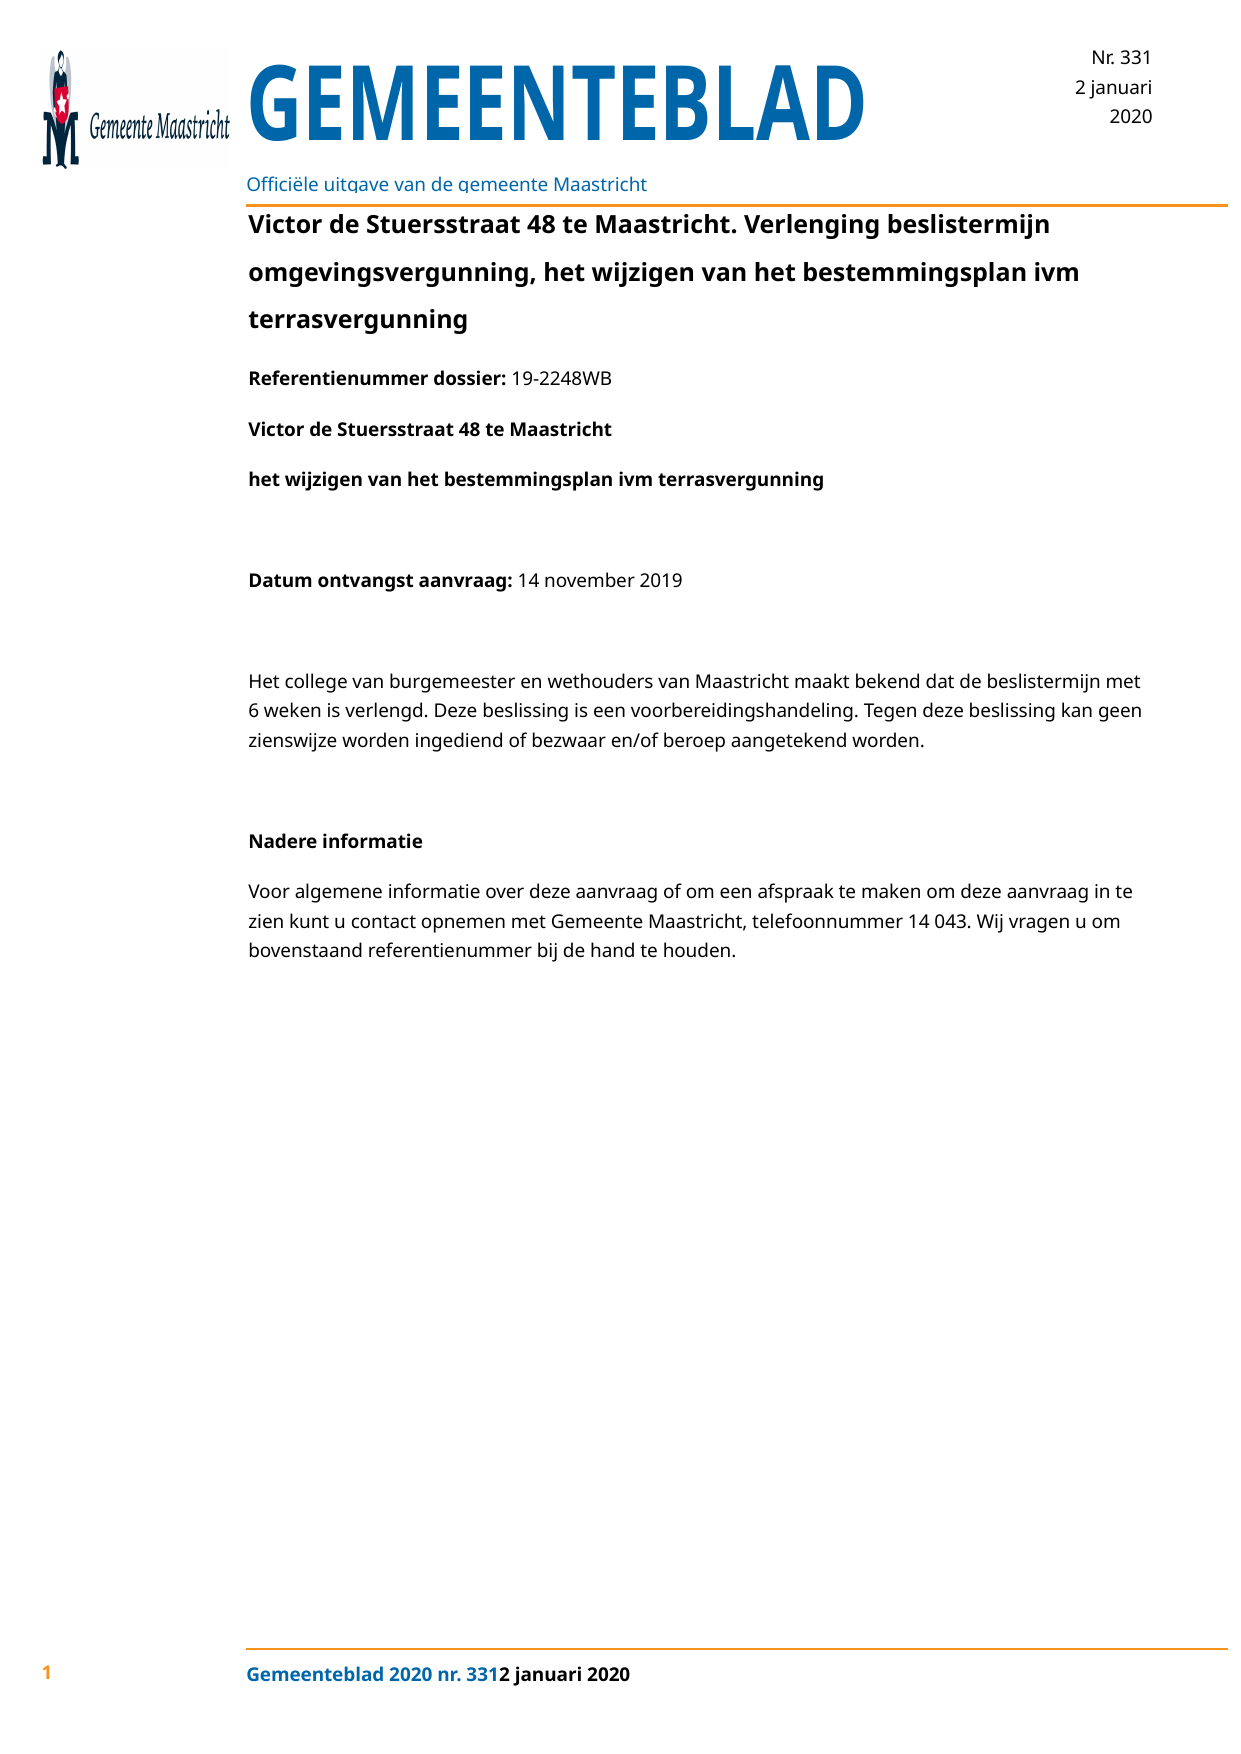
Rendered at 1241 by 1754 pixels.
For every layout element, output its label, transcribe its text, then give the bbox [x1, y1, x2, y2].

text Victor de Stuersstraat 48 te Maastricht [248, 416, 1152, 442]
text het wijzigen van het bestemmingsplan ivm terrasvergunning [248, 466, 1152, 492]
text Het college van burgemeester en wethouders van Maastricht maakt bekend dat de beslistermijn met 6 weken is verlengd. Deze beslissing is een voorbereidingshandeling. Tegen deze beslissing kan geen zienswijze worden ingediend of bezwaar en/of beroep aangetekend worden. [248, 668, 1152, 753]
text Nadere informatie [248, 828, 1152, 854]
text Voor algemene informatie over deze aanvraag of om een afspraak te maken om deze aanvraag in te zien kunt u contact opnemen met Gemeente Maastricht, telefoonnummer 14 043. Wij vragen u om bovenstaand referentienummer bij de hand te houden. [248, 878, 1152, 963]
picture [41, 47, 231, 172]
text Referentienummer dossier: 19-2248WB [248, 366, 1152, 391]
text Victor de Stuersstraat 48 te Maastricht. Verlenging beslistermijn omgevingsvergunning, het wijzigen van het bestemmingsplan ivm terrasvergunning [248, 207, 1152, 336]
text Datum ontvangst aanvraag: 14 november 2019 [248, 567, 1152, 593]
